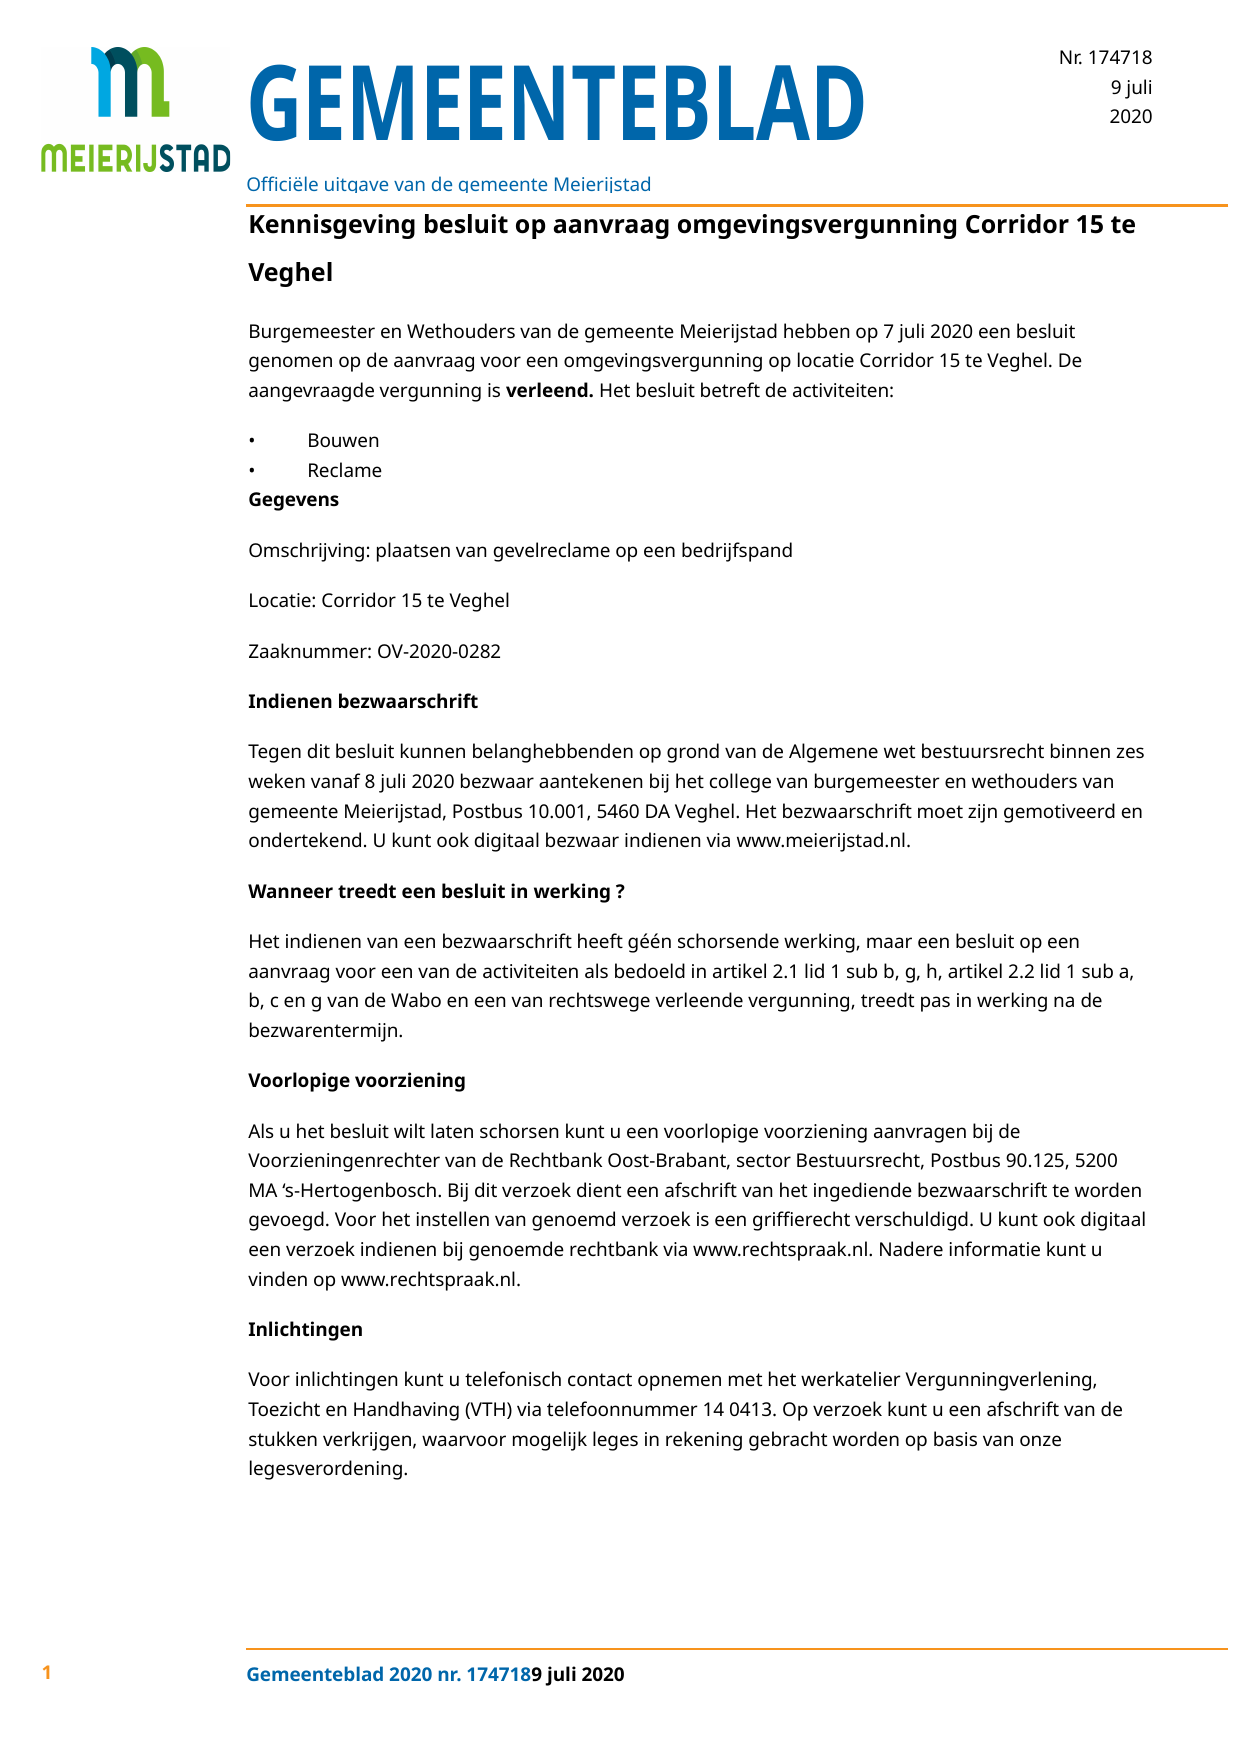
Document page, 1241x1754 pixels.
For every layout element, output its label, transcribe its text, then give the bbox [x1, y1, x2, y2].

text Kennisgeving besluit op aanvraag omgevingsvergunning Corridor 15 te Veghel [248, 207, 1152, 288]
list Reclame [248, 457, 1152, 483]
text Voorlopige voorziening [248, 1067, 1152, 1093]
text Wanneer treedt een besluit in werking ? [248, 878, 1152, 904]
text Als u het besluit wilt laten schorsen kunt u een voorlopige voorziening aanvragen bij de Voorzieningenrechter van de Rechtbank Oost-Brabant, sector Bestuursrecht, Postbus 90.125, 5200 MA ‘s-Hertogenbosch. Bij dit verzoek dient een afschrift van het ingediende bezwaarschrift te worden gevoegd. Voor het instellen van genoemd verzoek is een griffierecht verschuldigd. U kunt ook digitaal een verzoek indienen bij genoemde rechtbank via www.rechtspraak.nl. Nadere informatie kunt u vinden op www.rechtspraak.nl. [248, 1118, 1152, 1292]
text Locatie: Corridor 15 te Veghel [248, 587, 1152, 613]
text Voor inlichtingen kunt u telefonisch contact opnemen met het werkatelier Vergunningverlening, Toezicht en Handhaving (VTH) via telefoonnummer 14 0413. Op verzoek kunt u een afschrift van de stukken verkrijgen, waarvoor mogelijk leges in rekening gebracht worden op basis van onze legesverordening. [248, 1367, 1152, 1481]
text Het indienen van een bezwaarschrift heeft géén schorsende werking, maar een besluit op een aanvraag voor een van de activiteiten als bedoeld in artikel 2.1 lid 1 sub b, g, h, artikel 2.2 lid 1 sub a, b, c en g van de Wabo en een van rechtswege verleende vergunning, treedt pas in werking na de bezwarentermijn. [248, 928, 1152, 1043]
list Bouwen [248, 427, 1152, 453]
text Omschrijving: plaatsen van gevelreclame op een bedrijfspand [248, 537, 1152, 563]
text Tegen dit besluit kunnen belanghebbenden op grond van de Algemene wet bestuursrecht binnen zes weken vanaf 8 juli 2020 bezwaar aantekenen bij het college van burgemeester en wethouders van gemeente Meierijstad, Postbus 10.001, 5460 DA Veghel. Het bezwaarschrift moet zijn gemotiveerd en ondertekend. U kunt ook digitaal bezwaar indienen via www.meierijstad.nl. [248, 739, 1152, 853]
text Gegevens [248, 487, 1152, 512]
text Zaaknummer: OV-2020-0282 [248, 638, 1152, 664]
text Inlichtingen [248, 1316, 1152, 1342]
text Burgemeester en Wethouders van de gemeente Meierijstad hebben op 7 juli 2020 een besluit genomen op de aanvraag voor een omgevingsvergunning op locatie Corridor 15 te Veghel. De aangevraagde vergunning is verleend. Het besluit betreft de activiteiten: [248, 318, 1152, 403]
picture [41, 47, 231, 172]
text Indienen bezwaarschrift [248, 688, 1152, 714]
